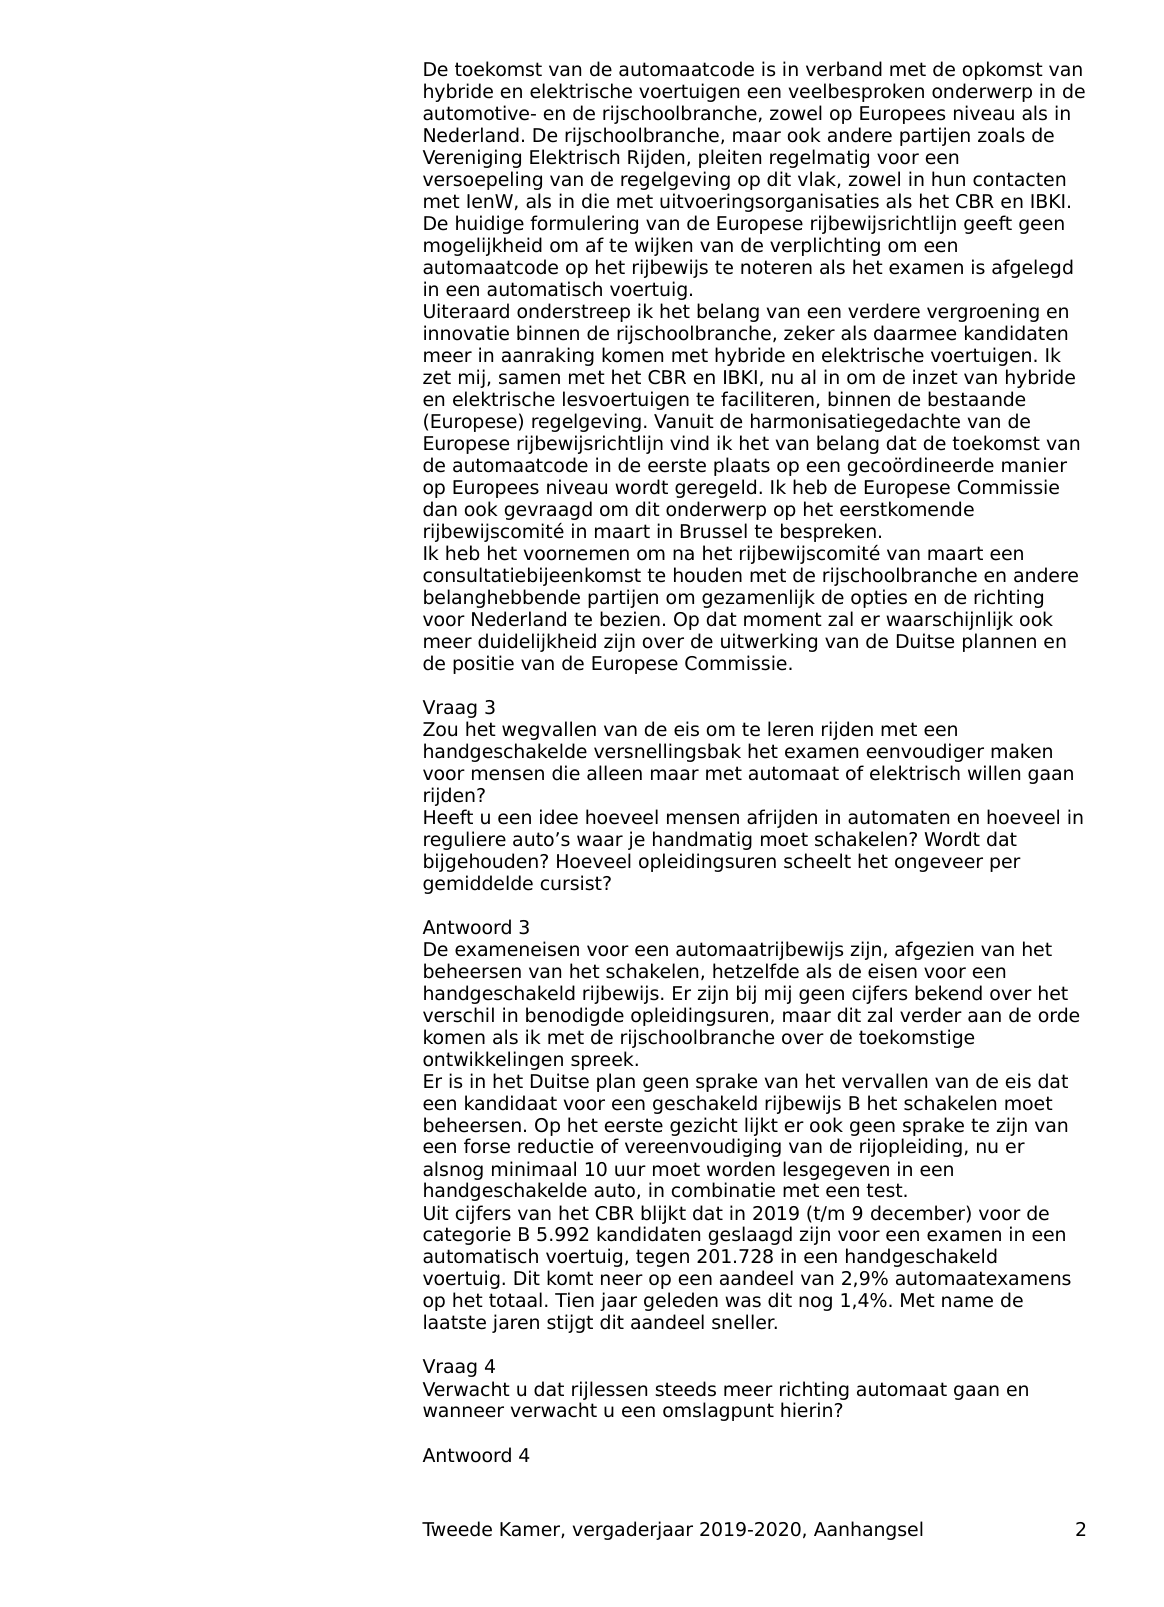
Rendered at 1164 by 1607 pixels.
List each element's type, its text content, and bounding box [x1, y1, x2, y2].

text Uit cijfers van het CBR blijkt dat in 2019 (t/m 9 december) voor de categorie B 5.992 kandidaten geslaagd zijn voor een examen in een automatisch voertuig, tegen 201.728 in een handgeschakeld voertuig. Dit komt neer op een aandeel van 2,9% automaatexamens op het totaal. Tien jaar geleden was dit nog 1,4%. Met name de laatste jaren stijgt dit aandeel sneller. [422, 1202, 1087, 1334]
text Vraag 4 [422, 1356, 1087, 1378]
text Verwacht u dat rijlessen steeds meer richting automaat gaan en wanneer verwacht u een omslagpunt hierin? [422, 1378, 1087, 1422]
text Heeft u een idee hoeveel mensen afrijden in automaten en hoeveel in reguliere auto’s waar je handmatig moet schakelen? Wordt dat bijgehouden? Hoeveel opleidingsuren scheelt het ongeveer per gemiddelde cursist? [422, 807, 1087, 894]
text Er is in het Duitse plan geen sprake van het vervallen van de eis dat een kandidaat voor een geschakeld rijbewijs B het schakelen moet beheersen. Op het eerste gezicht lijkt er ook geen sprake te zijn van een forse reductie of vereenvoudiging van de rijopleiding, nu er alsnog minimaal 10 uur moet worden lesgegeven in een handgeschakelde auto, in combinatie met een test. [422, 1071, 1087, 1202]
text Uiteraard onderstreep ik het belang van een verdere vergroening en innovatie binnen de rijschoolbranche, zeker als daarmee kandidaten meer in aanraking komen met hybride en elektrische voertuigen. Ik zet mij, samen met het CBR en IBKI, nu al in om de inzet van hybride en elektrische lesvoertuigen te faciliteren, binnen de bestaande (Europese) regelgeving. Vanuit de harmonisatiegedachte van de Europese rijbewijsrichtlijn vind ik het van belang dat de toekomst van de automaatcode in de eerste plaats op een gecoördineerde manier op Europees niveau wordt geregeld. Ik heb de Europese Commissie dan ook gevraagd om dit onderwerp op het eerstkomende rijbewijscomité in maart in Brussel te bespreken. [422, 301, 1087, 543]
text Vraag 3 [422, 697, 1087, 719]
text Ik heb het voornemen om na het rijbewijscomité van maart een consultatiebijeenkomst te houden met de rijschoolbranche en andere belanghebbende partijen om gezamenlijk de opties en de richting voor Nederland te bezien. Op dat moment zal er waarschijnlijk ook meer duidelijkheid zijn over de uitwerking van de Duitse plannen en de positie van de Europese Commissie. [422, 543, 1087, 674]
text Zou het wegvallen van de eis om te leren rijden met een handgeschakelde versnellingsbak het examen eenvoudiger maken voor mensen die alleen maar met automaat of elektrisch willen gaan rijden? [422, 719, 1087, 807]
text Antwoord 4 [422, 1444, 1087, 1467]
text De toekomst van de automaatcode is in verband met de opkomst van hybride en elektrische voertuigen een veelbesproken onderwerp in de automotive- en de rijschoolbranche, zowel op Europees niveau als in Nederland. De rijschoolbranche, maar ook andere partijen zoals de Vereniging Elektrisch Rijden, pleiten regelmatig voor een versoepeling van de regelgeving op dit vlak, zowel in hun contacten met IenW, als in die met uitvoeringsorganisaties als het CBR en IBKI. [422, 59, 1087, 213]
text Antwoord 3 [422, 917, 1087, 939]
text De exameneisen voor een automaatrijbewijs zijn, afgezien van het beheersen van het schakelen, hetzelfde als de eisen voor een handgeschakeld rijbewijs. Er zijn bij mij geen cijfers bekend over het verschil in benodigde opleidingsuren, maar dit zal verder aan de orde komen als ik met de rijschoolbranche over de toekomstige ontwikkelingen spreek. [422, 939, 1087, 1071]
text De huidige formulering van de Europese rijbewijsrichtlijn geeft geen mogelijkheid om af te wijken van de verplichting om een automaatcode op het rijbewijs te noteren als het examen is afgelegd in een automatisch voertuig. [422, 213, 1087, 301]
